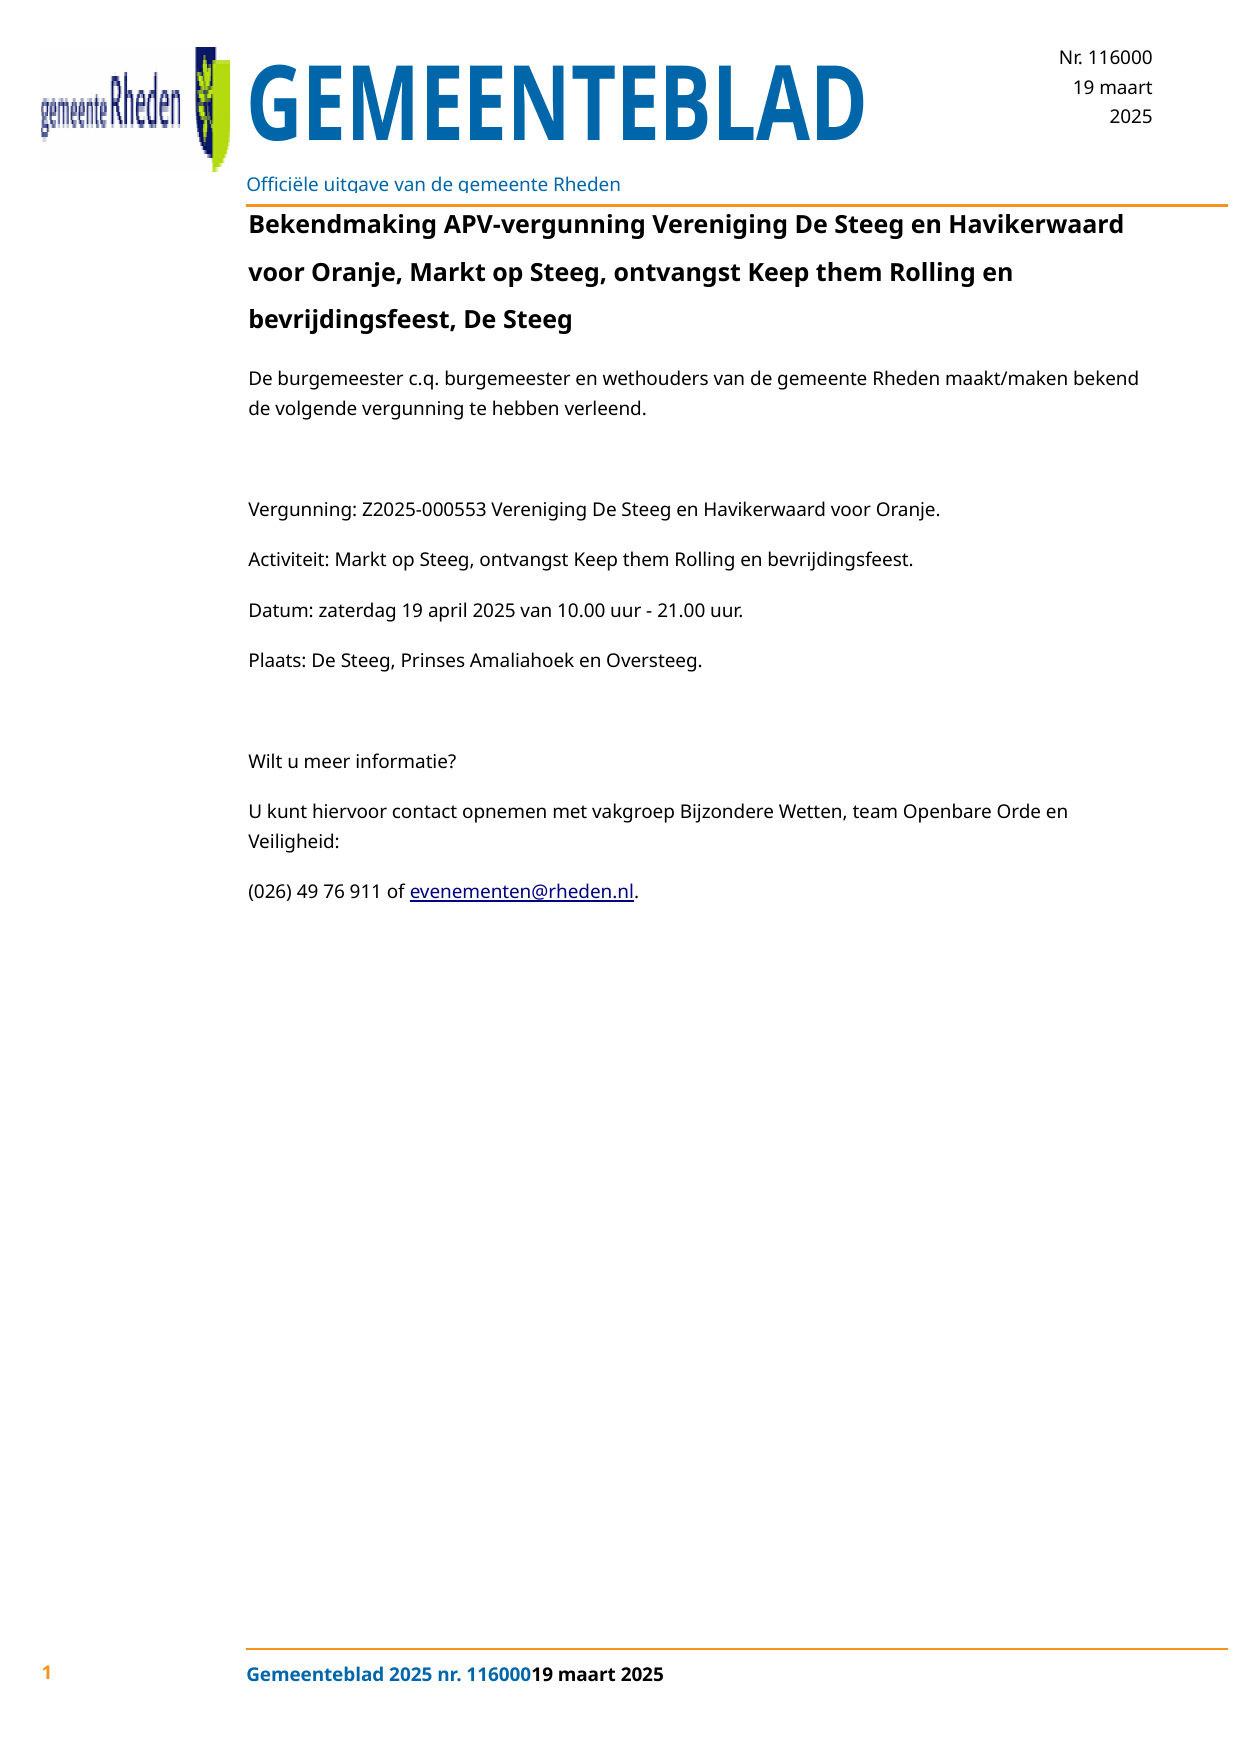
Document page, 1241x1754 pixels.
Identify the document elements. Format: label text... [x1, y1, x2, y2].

text Bekendmaking APV-vergunning Vereniging De Steeg en Havikerwaard voor Oranje, Markt op Steeg, ontvangst Keep them Rolling en bevrijdingsfeest, De Steeg [248, 207, 1152, 336]
text De burgemeester c.q. burgemeester en wethouders van de gemeente Rheden maakt/maken bekend de volgende vergunning te hebben verleend. [248, 366, 1152, 421]
text Datum: zaterdag 19 april 2025 van 10.00 uur - 21.00 uur. [248, 597, 1152, 622]
text Vergunning: Z2025-000553 Vereniging De Steeg en Havikerwaard voor Oranje. [248, 496, 1152, 522]
text U kunt hiervoor contact opnemen met vakgroep Bijzondere Wetten, team Openbare Orde en Veiligheid: [248, 798, 1152, 854]
text Wilt u meer informatie? [248, 748, 1152, 774]
text Plaats: De Steeg, Prinses Amaliahoek en Oversteeg. [248, 647, 1152, 673]
text (026) 49 76 911 of evenementen@rheden.nl. [248, 878, 1152, 904]
text Activiteit: Markt op Steeg, ontvangst Keep them Rolling en bevrijdingsfeest. [248, 546, 1152, 572]
picture [41, 47, 231, 172]
